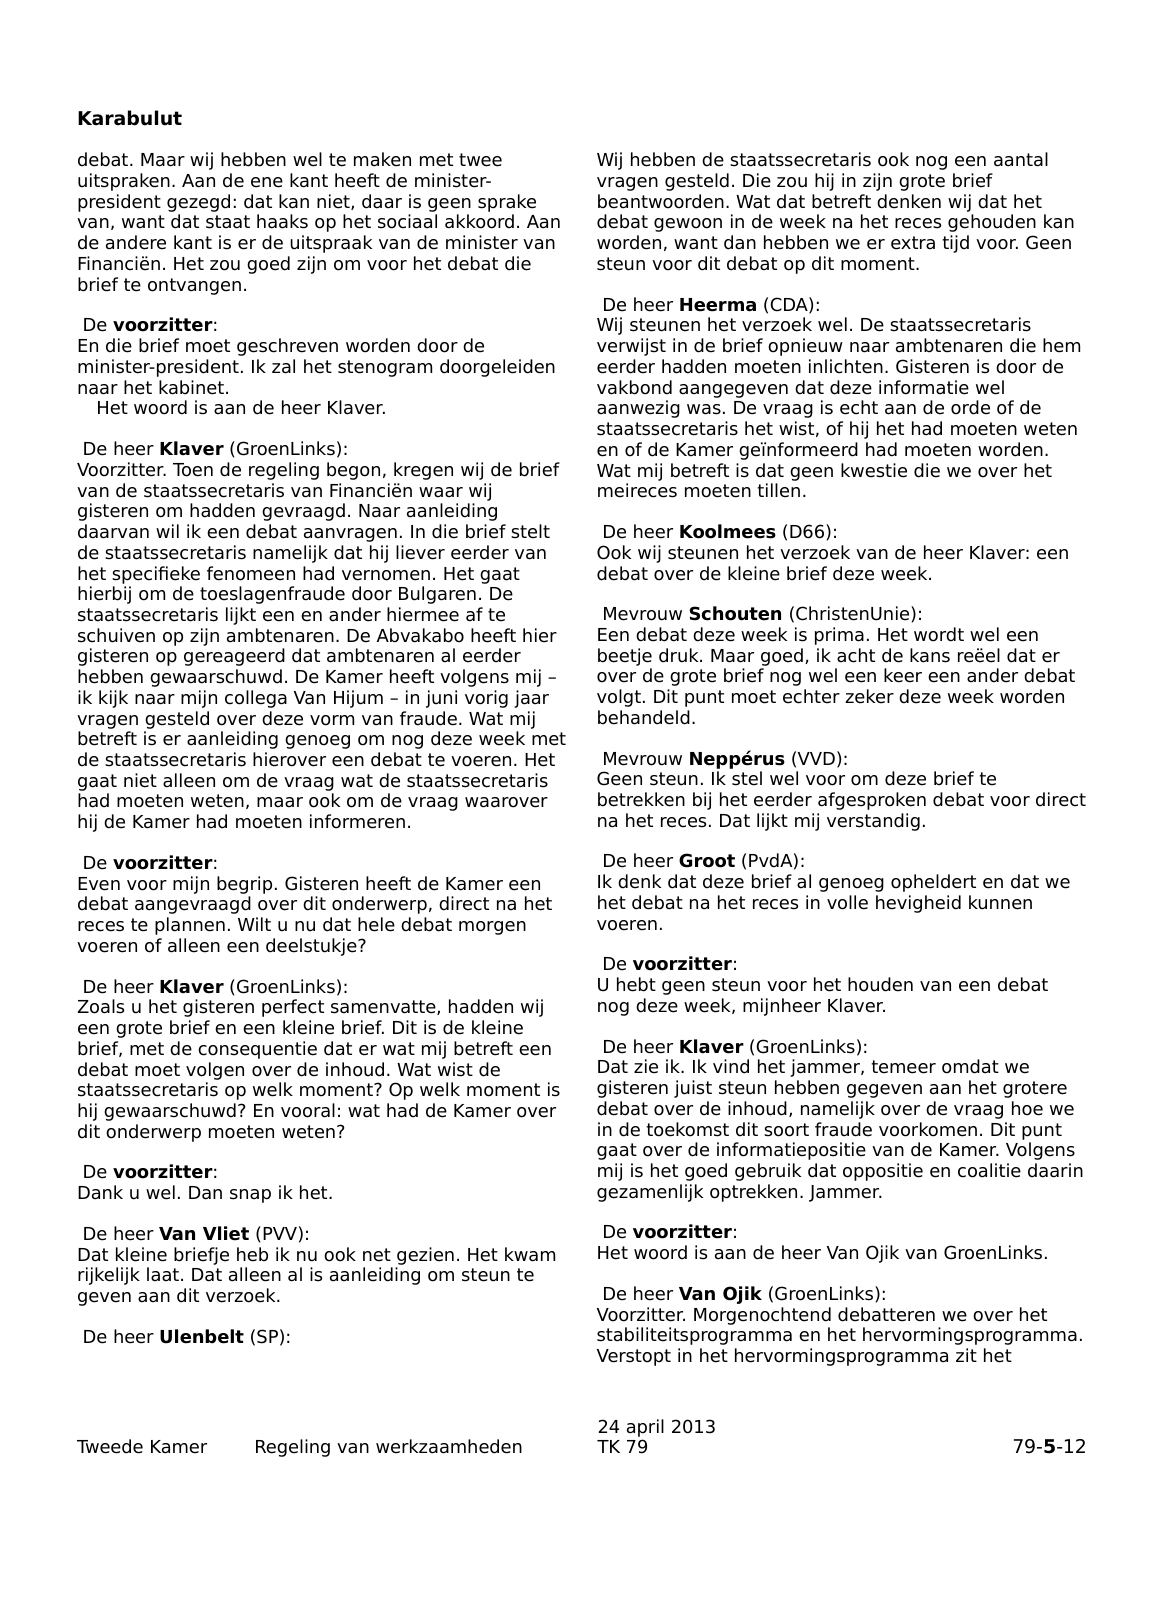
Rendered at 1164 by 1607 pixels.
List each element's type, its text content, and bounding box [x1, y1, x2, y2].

text Het woord is aan de heer Klaver. [77, 398, 567, 419]
text Ik denk dat deze brief al genoeg opheldert en dat we het debat na het reces in volle hevigheid kunnen voeren. [596, 872, 1087, 934]
text Dank u wel. Dan snap ik het. [77, 1183, 567, 1204]
text De heer Van Vliet (PVV): [77, 1224, 567, 1244]
text De heer Klaver (GroenLinks): [77, 439, 567, 460]
text Mevrouw Schouten (ChristenUnie): [596, 604, 1087, 625]
text De voorzitter: [77, 315, 567, 336]
text Dat zie ik. Ik vind het jammer, temeer omdat we gisteren juist steun hebben gegeven aan het grotere debat over de inhoud, namelijk over de vraag hoe we in de toekomst dit soort fraude voorkomen. Dit punt gaat over de informatiepositie van de Kamer. Volgens mij is het goed gebruik dat oppositie en coalitie daarin gezamenlijk optrekken. Jammer. [596, 1057, 1087, 1202]
text De voorzitter: [596, 1222, 1087, 1243]
text Even voor mijn begrip. Gisteren heeft de Kamer een debat aangevraagd over dit onderwerp, direct na het reces te plannen. Wilt u nu dat hele debat morgen voeren of alleen een deelstukje? [77, 873, 567, 956]
text U hebt geen steun voor het houden van een debat nog deze week, mijnheer Klaver. [596, 975, 1087, 1016]
text De heer Ulenbelt (SP): [77, 1327, 567, 1347]
text De heer Groot (PvdA): [596, 851, 1087, 872]
text Wij steunen het verzoek wel. De staatssecretaris verwijst in de brief opnieuw naar ambtenaren die hem eerder hadden moeten inlichten. Gisteren is door de vakbond aangegeven dat deze informatie wel aanwezig was. De vraag is echt aan de orde of de staatssecretaris het wist, of hij het had moeten weten en of de Kamer geïnformeerd had moeten worden. Wat mij betreft is dat geen kwestie die we over het meireces moeten tillen. [596, 315, 1087, 502]
text Voorzitter. Toen de regeling begon, kregen wij de brief van de staatssecretaris van Financiën waar wij gisteren om hadden gevraagd. Naar aanleiding daarvan wil ik een debat aanvragen. In die brief stelt de staatssecretaris namelijk dat hij liever eerder van het specifieke fenomeen had vernomen. Het gaat hierbij om de toeslagenfraude door Bulgaren. De staatssecretaris lijkt een en ander hiermee af te schuiven op zijn ambtenaren. De Abvakabo heeft hier gisteren op gereageerd dat ambtenaren al eerder hebben gewaarschuwd. De Kamer heeft volgens mij – ik kijk naar mijn collega Van Hijum – in juni vorig jaar vragen gesteld over deze vorm van fraude. Wat mij betreft is er aanleiding genoeg om nog deze week met de staatssecretaris hierover een debat te voeren. Het gaat niet alleen om de vraag wat de staatssecretaris had moeten weten, maar ook om de vraag waarover hij de Kamer had moeten informeren. [77, 460, 567, 833]
text Dat kleine briefje heb ik nu ook net gezien. Het kwam rijkelijk laat. Dat alleen al is aanleiding om steun te geven aan dit verzoek. [77, 1244, 567, 1307]
text Geen steun. Ik stel wel voor om deze brief te betrekken bij het eerder afgesproken debat voor direct na het reces. Dat lijkt mij verstandig. [596, 769, 1087, 831]
text De heer Van Ojik (GroenLinks): [596, 1284, 1087, 1304]
text De heer Klaver (GroenLinks): [77, 976, 567, 997]
text Een debat deze week is prima. Het wordt wel een beetje druk. Maar goed, ik acht de kans reëel dat er over de grote brief nog wel een keer een ander debat volgt. Dit punt moet echter zeker deze week worden behandeld. [596, 625, 1087, 728]
text Mevrouw Neppérus (VVD): [596, 748, 1087, 769]
text Voorzitter. Morgenochtend debatteren we over het stabiliteitsprogramma en het hervormingsprogramma. Verstopt in het hervormingsprogramma zit het [596, 1304, 1087, 1367]
text Wij hebben de staatssecretaris ook nog een aantal vragen gesteld. Die zou hij in zijn grote brief beantwoorden. Wat dat betreft denken wij dat het debat gewoon in de week na het reces gehouden kan worden, want dan hebben we er extra tijd voor. Geen steun voor dit debat op dit moment. [596, 150, 1087, 274]
text De heer Heerma (CDA): [596, 294, 1087, 315]
text debat. Maar wij hebben wel te maken met twee uitspraken. Aan de ene kant heeft de minister-president gezegd: dat kan niet, daar is geen sprake van, want dat staat haaks op het sociaal akkoord. Aan de andere kant is er de uitspraak van de minister van Financiën. Het zou goed zijn om voor het debat die brief te ontvangen. [77, 150, 567, 295]
text Zoals u het gisteren perfect samenvatte, hadden wij een grote brief en een kleine brief. Dit is de kleine brief, met de consequentie dat er wat mij betreft een debat moet volgen over de inhoud. Wat wist de staatssecretaris op welk moment? Op welk moment is hij gewaarschuwd? En vooral: wat had de Kamer over dit onderwerp moeten weten? [77, 997, 567, 1142]
text De voorzitter: [77, 853, 567, 873]
text De voorzitter: [77, 1162, 567, 1183]
text Het woord is aan de heer Van Ojik van GroenLinks. [596, 1243, 1087, 1264]
text De heer Koolmees (D66): [596, 522, 1087, 543]
text De heer Klaver (GroenLinks): [596, 1036, 1087, 1057]
text De voorzitter: [596, 954, 1087, 975]
text En die brief moet geschreven worden door de minister-president. Ik zal het stenogram doorgeleiden naar het kabinet. [77, 336, 567, 398]
text Ook wij steunen het verzoek van de heer Klaver: een debat over de kleine brief deze week. [596, 543, 1087, 584]
